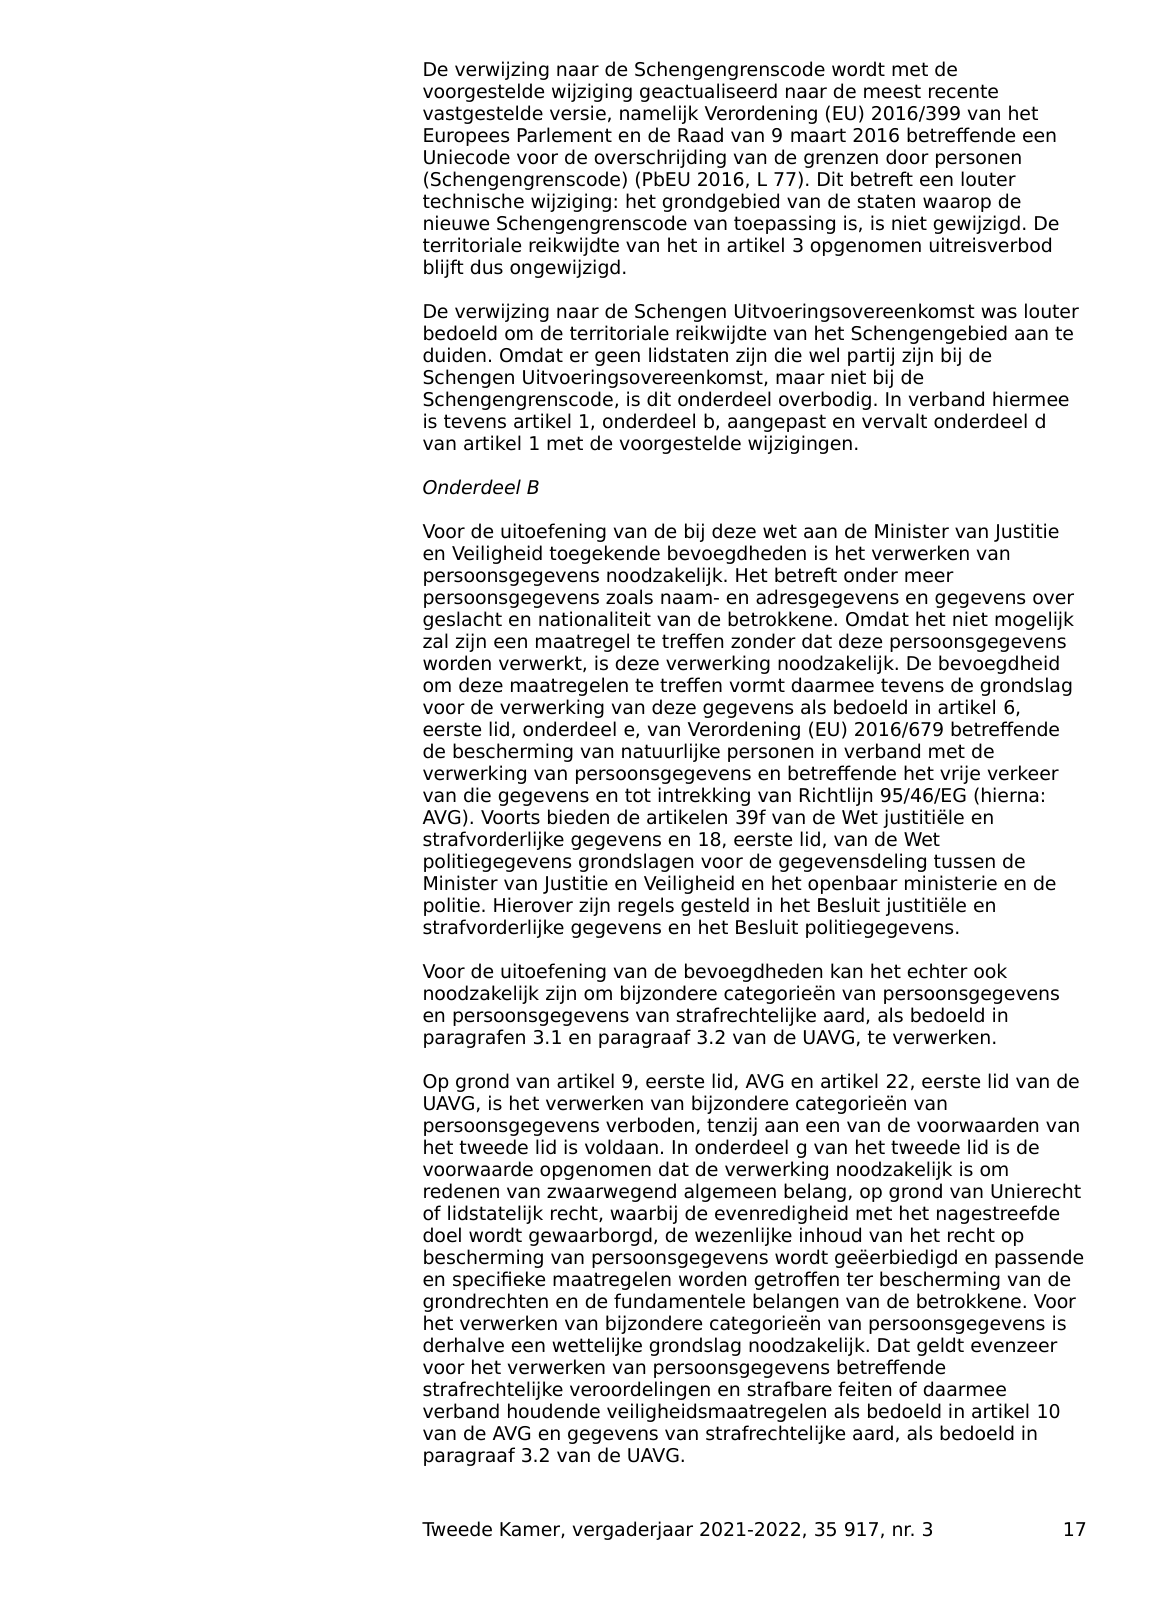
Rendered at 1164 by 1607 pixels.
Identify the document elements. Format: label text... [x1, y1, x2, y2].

text Voor de uitoefening van de bevoegdheden kan het echter ook noodzakelijk zijn om bijzondere categorieën van persoonsgegevens en persoonsgegevens van strafrechtelijke aard, als bedoeld in paragrafen 3.1 en paragraaf 3.2 van de UAVG, te verwerken. [422, 961, 1087, 1049]
text Op grond van artikel 9, eerste lid, AVG en artikel 22, eerste lid van de UAVG, is het verwerken van bijzondere categorieën van persoonsgegevens verboden, tenzij aan een van de voorwaarden van het tweede lid is voldaan. In onderdeel g van het tweede lid is de voorwaarde opgenomen dat de verwerking noodzakelijk is om redenen van zwaarwegend algemeen belang, op grond van Unierecht of lidstatelijk recht, waarbij de evenredigheid met het nagestreefde doel wordt gewaarborgd, de wezenlijke inhoud van het recht op bescherming van persoonsgegevens wordt geëerbiedigd en passende en specifieke maatregelen worden getroffen ter bescherming van de grondrechten en de fundamentele belangen van de betrokkene. Voor het verwerken van bijzondere categorieën van persoonsgegevens is derhalve een wettelijke grondslag noodzakelijk. Dat geldt evenzeer voor het verwerken van persoonsgegevens betreffende strafrechtelijke veroordelingen en strafbare feiten of daarmee verband houdende veiligheidsmaatregelen als bedoeld in artikel 10 van de AVG en gegevens van strafrechtelijke aard, als bedoeld in paragraaf 3.2 van de UAVG. [422, 1071, 1087, 1467]
text De verwijzing naar de Schengengrenscode wordt met de voorgestelde wijziging geactualiseerd naar de meest recente vastgestelde versie, namelijk Verordening (EU) 2016/399 van het Europees Parlement en de Raad van 9 maart 2016 betreffende een Uniecode voor de overschrijding van de grenzen door personen (Schengengrenscode) (PbEU 2016, L 77). Dit betreft een louter technische wijziging: het grondgebied van de staten waarop de nieuwe Schengengrenscode van toepassing is, is niet gewijzigd. De territoriale reikwijdte van het in artikel 3 opgenomen uitreisverbod blijft dus ongewijzigd. [422, 59, 1087, 279]
text De verwijzing naar de Schengen Uitvoeringsovereenkomst was louter bedoeld om de territoriale reikwijdte van het Schengengebied aan te duiden. Omdat er geen lidstaten zijn die wel partij zijn bij de Schengen Uitvoeringsovereenkomst, maar niet bij de Schengengrenscode, is dit onderdeel overbodig. In verband hiermee is tevens artikel 1, onderdeel b, aangepast en vervalt onderdeel d van artikel 1 met de voorgestelde wijzigingen. [422, 301, 1087, 455]
subtitle Onderdeel B [422, 477, 1087, 499]
text Voor de uitoefening van de bij deze wet aan de Minister van Justitie en Veiligheid toegekende bevoegdheden is het verwerken van persoonsgegevens noodzakelijk. Het betreft onder meer persoonsgegevens zoals naam- en adresgegevens en gegevens over geslacht en nationaliteit van de betrokkene. Omdat het niet mogelijk zal zijn een maatregel te treffen zonder dat deze persoonsgegevens worden verwerkt, is deze verwerking noodzakelijk. De bevoegdheid om deze maatregelen te treffen vormt daarmee tevens de grondslag voor de verwerking van deze gegevens als bedoeld in artikel 6, eerste lid, onderdeel e, van Verordening (EU) 2016/679 betreffende de bescherming van natuurlijke personen in verband met de verwerking van persoonsgegevens en betreffende het vrije verkeer van die gegevens en tot intrekking van Richtlijn 95/46/EG (hierna: AVG). Voorts bieden de artikelen 39f van de Wet justitiële en strafvorderlijke gegevens en 18, eerste lid, van de Wet politiegegevens grondslagen voor de gegevensdeling tussen de Minister van Justitie en Veiligheid en het openbaar ministerie en de politie. Hierover zijn regels gesteld in het Besluit justitiële en strafvorderlijke gegevens en het Besluit politiegegevens. [422, 521, 1087, 939]
